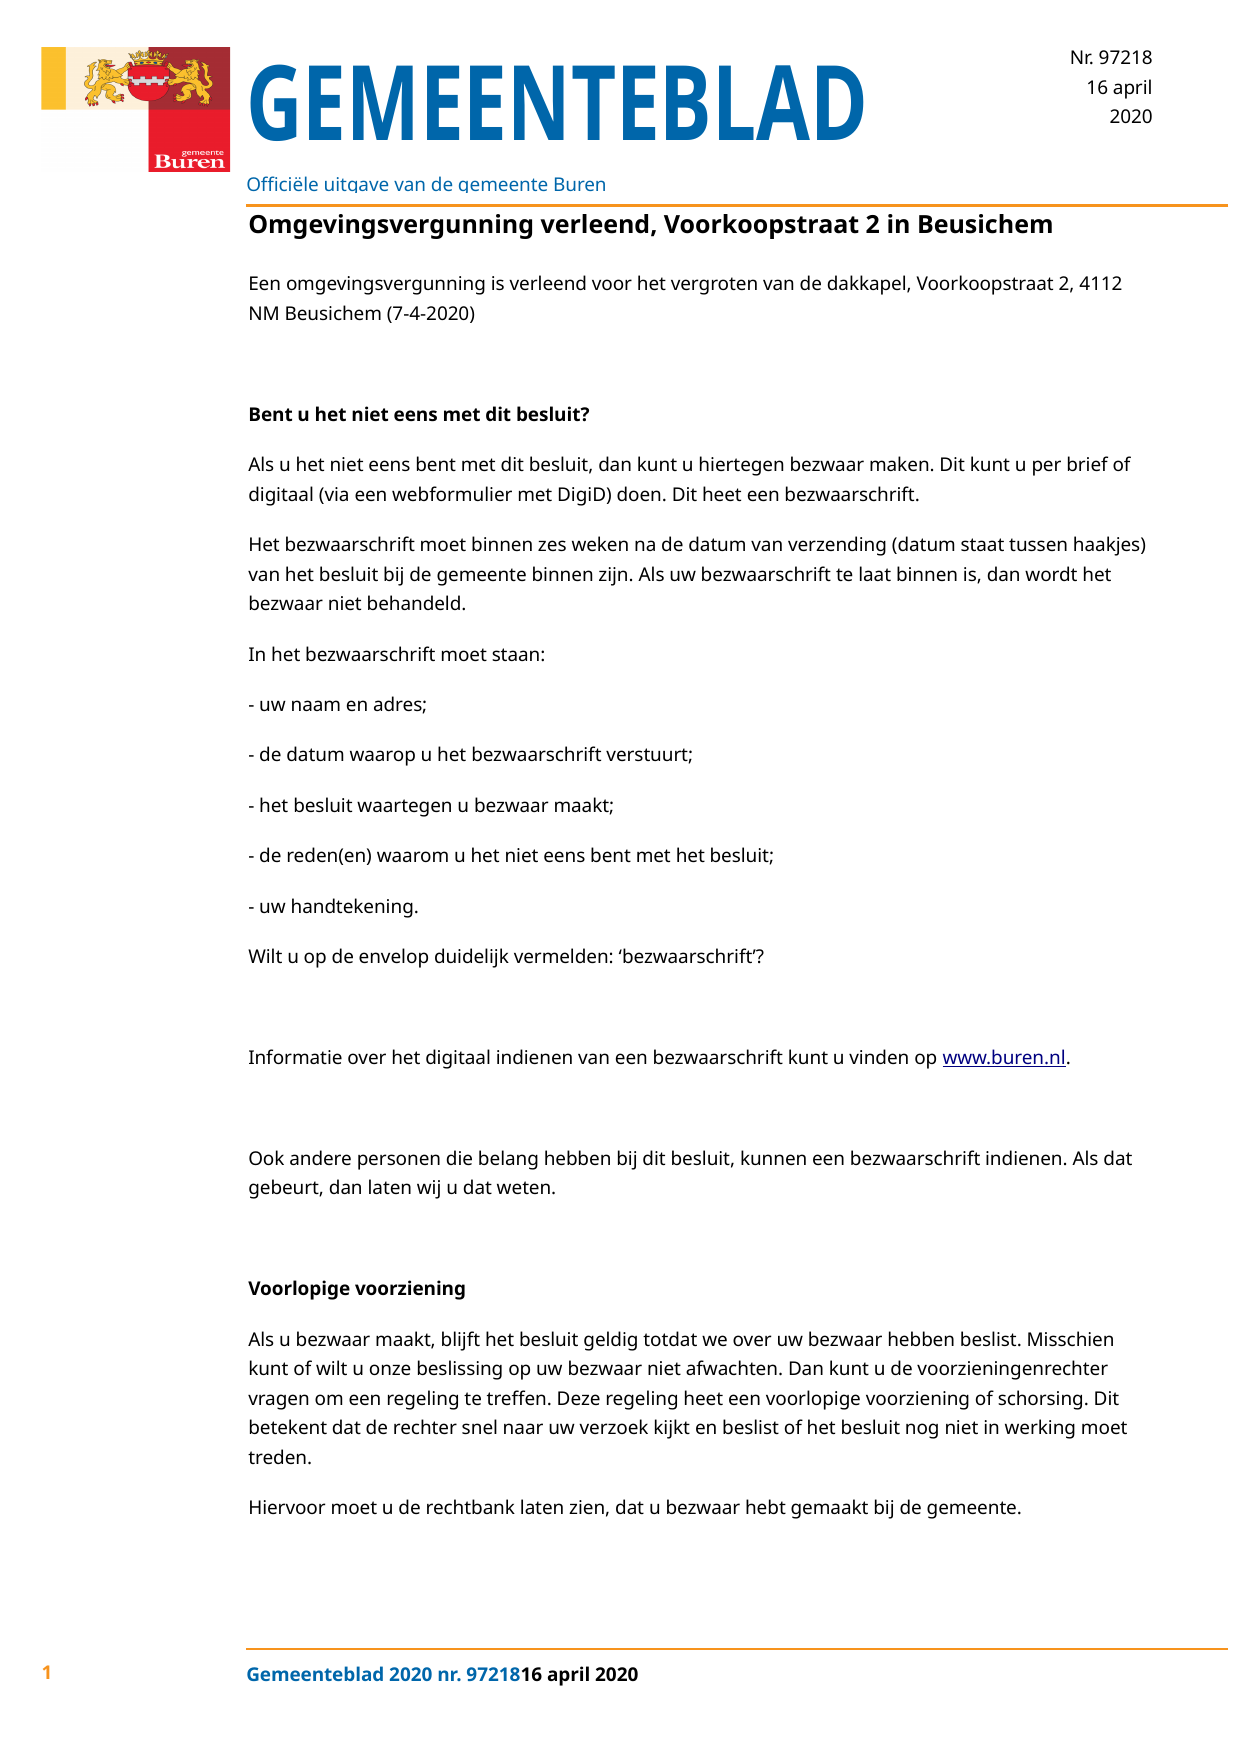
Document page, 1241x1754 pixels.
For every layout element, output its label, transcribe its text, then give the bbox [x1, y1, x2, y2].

text Een omgevingsvergunning is verleend voor het vergroten van de dakkapel, Voorkoopstraat 2, 4112 NM Beusichem (7-4-2020) [248, 270, 1152, 326]
text Als u bezwaar maakt, blijft het besluit geldig totdat we over uw bezwaar hebben beslist. Misschien kunt of wilt u onze beslissing op uw bezwaar niet afwachten. Dan kunt u de voorzieningenrechter vragen om een regeling te treffen. Deze regeling heet een voorlopige voorziening of schorsing. Dit betekent dat de rechter snel naar uw verzoek kijkt en beslist of het besluit nog niet in werking moet treden. [248, 1326, 1152, 1470]
picture [41, 47, 231, 172]
text In het bezwaarschrift moet staan: [248, 641, 1152, 666]
text Bent u het niet eens met dit besluit? [248, 401, 1152, 426]
text Voorlopige voorziening [248, 1275, 1152, 1301]
text - uw naam en adres; [248, 691, 1152, 717]
text Omgevingsvergunning verleend, Voorkoopstraat 2 in Beusichem [248, 207, 1152, 241]
text - de reden(en) waarom u het niet eens bent met het besluit; [248, 842, 1152, 868]
text Ook andere personen die belang hebben bij dit besluit, kunnen een bezwaarschrift indienen. Als dat gebeurt, dan laten wij u dat weten. [248, 1145, 1152, 1200]
text Als u het niet eens bent met dit besluit, dan kunt u hiertegen bezwaar maken. Dit kunt u per brief of digitaal (via een webformulier met DigiD) doen. Dit heet een bezwaarschrift. [248, 451, 1152, 506]
text Hiervoor moet u de rechtbank laten zien, dat u bezwaar hebt gemaakt bij de gemeente. [248, 1494, 1152, 1520]
text - uw handtekening. [248, 893, 1152, 918]
text Het bezwaarschrift moet binnen zes weken na de datum van verzending (datum staat tussen haakjes) van het besluit bij de gemeente binnen zijn. Als uw bezwaarschrift te laat binnen is, dan wordt het bezwaar niet behandeld. [248, 531, 1152, 616]
text Informatie over het digitaal indienen van een bezwaarschrift kunt u vinden op www.buren.nl. [248, 1044, 1152, 1070]
text - de datum waarop u het bezwaarschrift verstuurt; [248, 742, 1152, 767]
text Wilt u op de envelop duidelijk vermelden: ‘bezwaarschrift’? [248, 943, 1152, 969]
text - het besluit waartegen u bezwaar maakt; [248, 792, 1152, 818]
